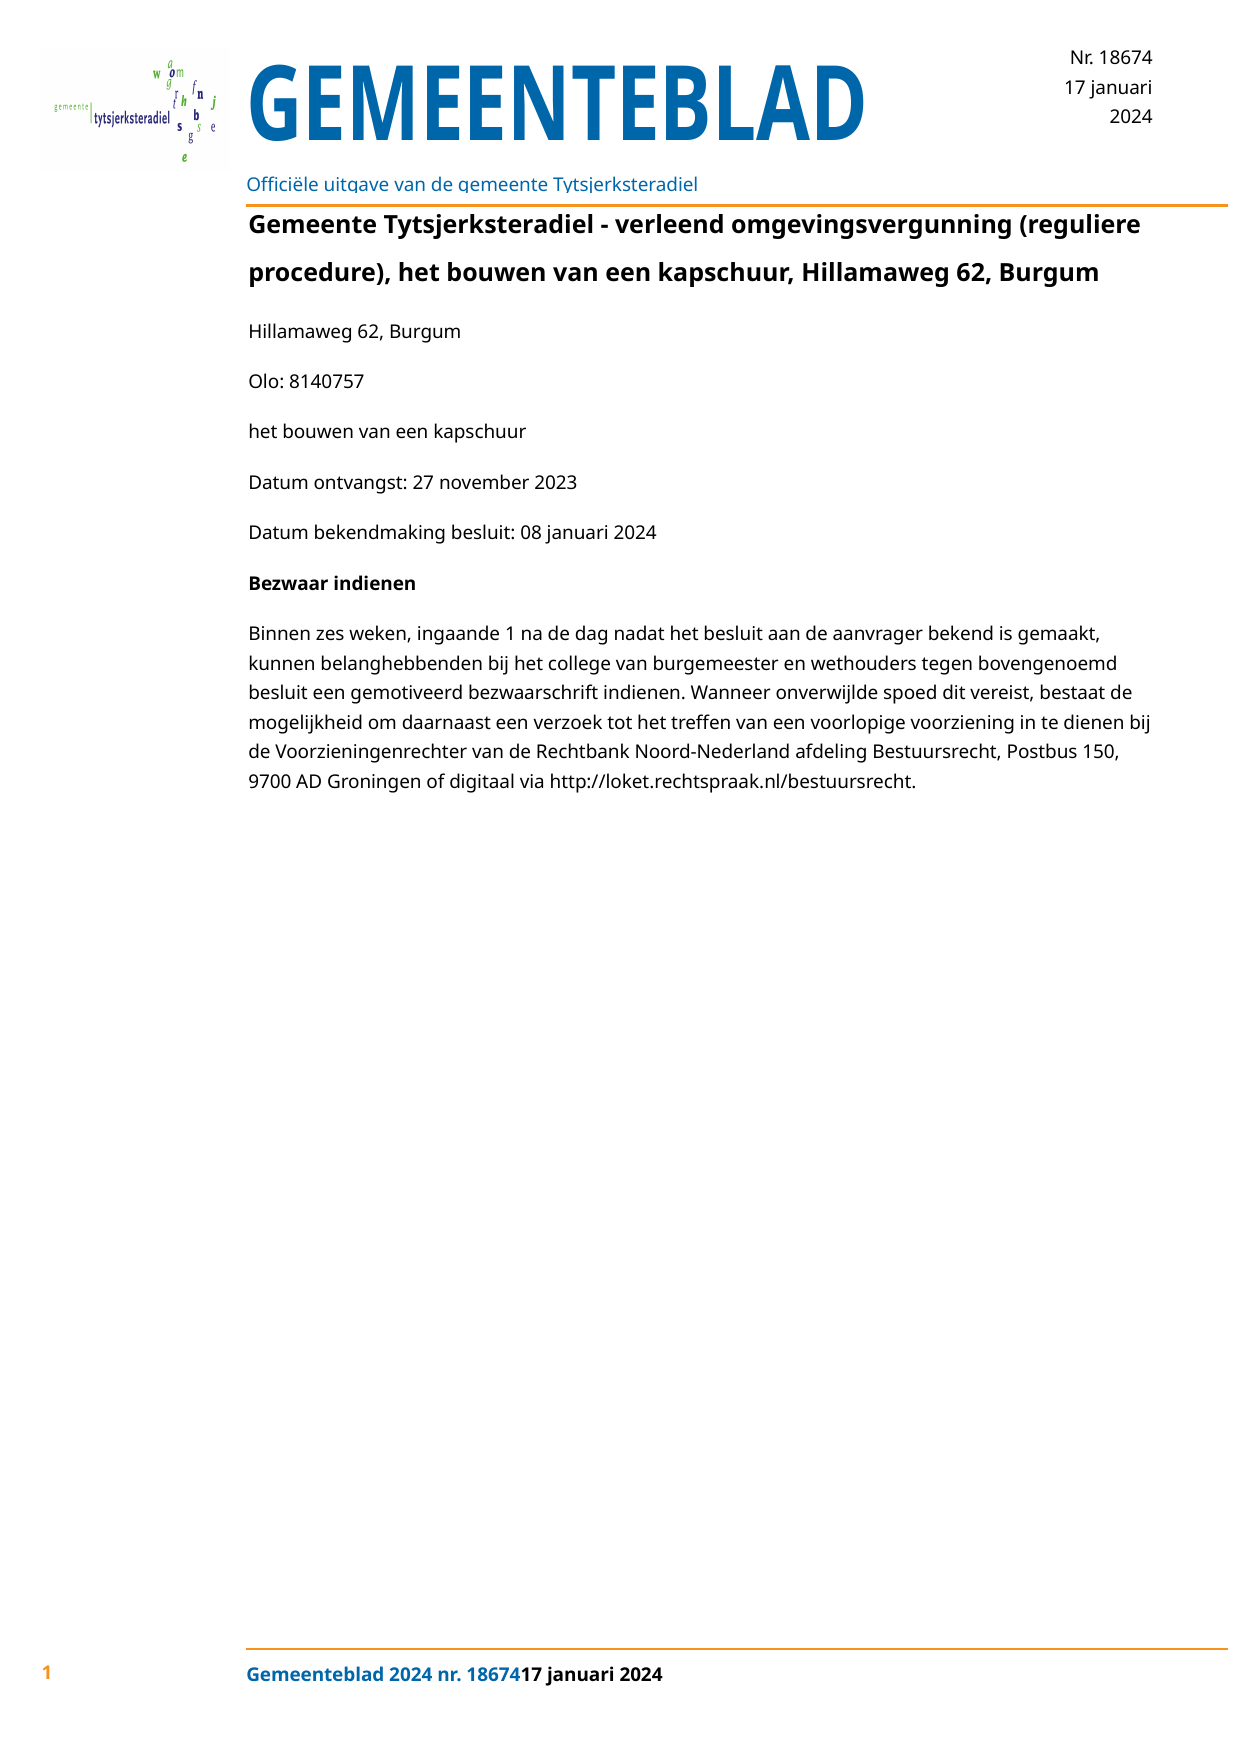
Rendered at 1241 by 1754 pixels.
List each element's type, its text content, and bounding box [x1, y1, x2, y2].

text Gemeente Tytsjerksteradiel - verleend omgevingsvergunning (reguliere procedure), het bouwen van een kapschuur, Hillamaweg 62, Burgum [248, 207, 1152, 288]
text Hillamaweg 62, Burgum [248, 318, 1152, 344]
text Datum bekendmaking besluit: 08 januari 2024 [248, 519, 1152, 545]
text Olo: 8140757 [248, 368, 1152, 394]
text Binnen zes weken, ingaande 1 na de dag nadat het besluit aan de aanvrager bekend is gemaakt, kunnen belanghebbenden bij het college van burgemeester en wethouders tegen bovengenoemd besluit een gemotiveerd bezwaarschrift indienen. Wanneer onverwijlde spoed dit vereist, bestaat de mogelijkheid om daarnaast een verzoek tot het treffen van een voorlopige voorziening in te dienen bij de Voorzieningenrechter van de Rechtbank Noord-Nederland afdeling Bestuursrecht, Postbus 150, 9700 AD Groningen of digitaal via http://loket.rechtspraak.nl/bestuursrecht. [248, 620, 1152, 794]
text Bezwaar indienen [248, 570, 1152, 596]
picture [41, 47, 231, 172]
text Datum ontvangst: 27 november 2023 [248, 469, 1152, 495]
text het bouwen van een kapschuur [248, 419, 1152, 444]
